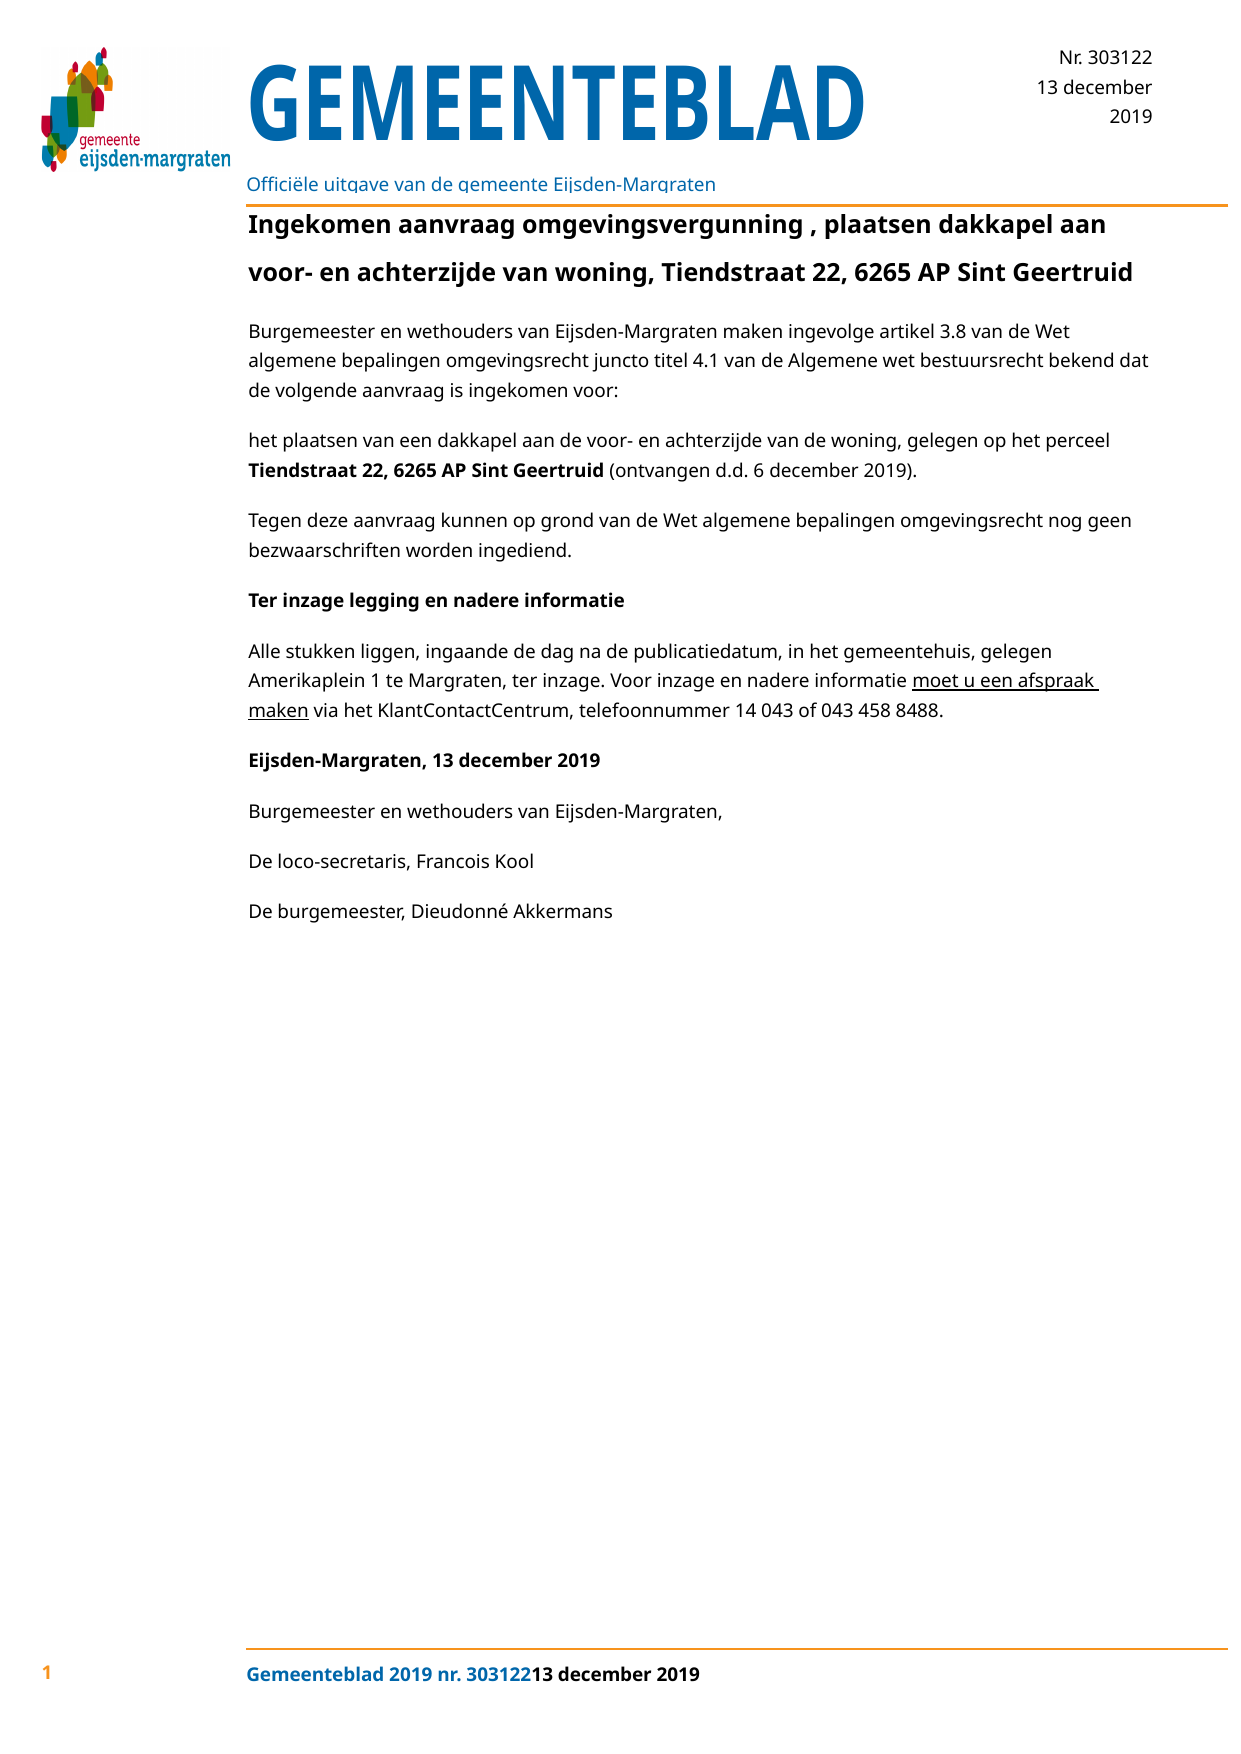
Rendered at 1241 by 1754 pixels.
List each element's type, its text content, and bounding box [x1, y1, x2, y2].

text Tegen deze aanvraag kunnen op grond van de Wet algemene bepalingen omgevingsrecht nog geen bezwaarschriften worden ingediend. [248, 507, 1152, 563]
text Burgemeester en wethouders van Eijsden-Margraten, [248, 798, 1152, 824]
text Burgemeester en wethouders van Eijsden-Margraten maken ingevolge artikel 3.8 van de Wet algemene bepalingen omgevingsrecht juncto titel 4.1 van de Algemene wet bestuursrecht bekend dat de volgende aanvraag is ingekomen voor: [248, 318, 1152, 403]
text Alle stukken liggen, ingaande de dag na de publicatiedatum, in het gemeentehuis, gelegen Amerikaplein 1 te Margraten, ter inzage. Voor inzage en nadere informatie moet u een afspraak maken via het KlantContactCentrum, telefoonnummer 14 043 of 043 458 8488. [248, 638, 1152, 723]
text De burgemeester, Dieudonné Akkermans [248, 899, 1152, 924]
picture [41, 47, 231, 172]
text het plaatsen van een dakkapel aan de voor- en achterzijde van de woning, gelegen op het perceel Tiendstraat 22, 6265 AP Sint Geertruid (ontvangen d.d. 6 december 2019). [248, 427, 1152, 483]
text Ter inzage legging en nadere informatie [248, 587, 1152, 613]
text De loco-secretaris, Francois Kool [248, 848, 1152, 874]
text Ingekomen aanvraag omgevingsvergunning , plaatsen dakkapel aan voor- en achterzijde van woning, Tiendstraat 22, 6265 AP Sint Geertruid [248, 207, 1152, 288]
text Eijsden-Margraten, 13 december 2019 [248, 747, 1152, 773]
